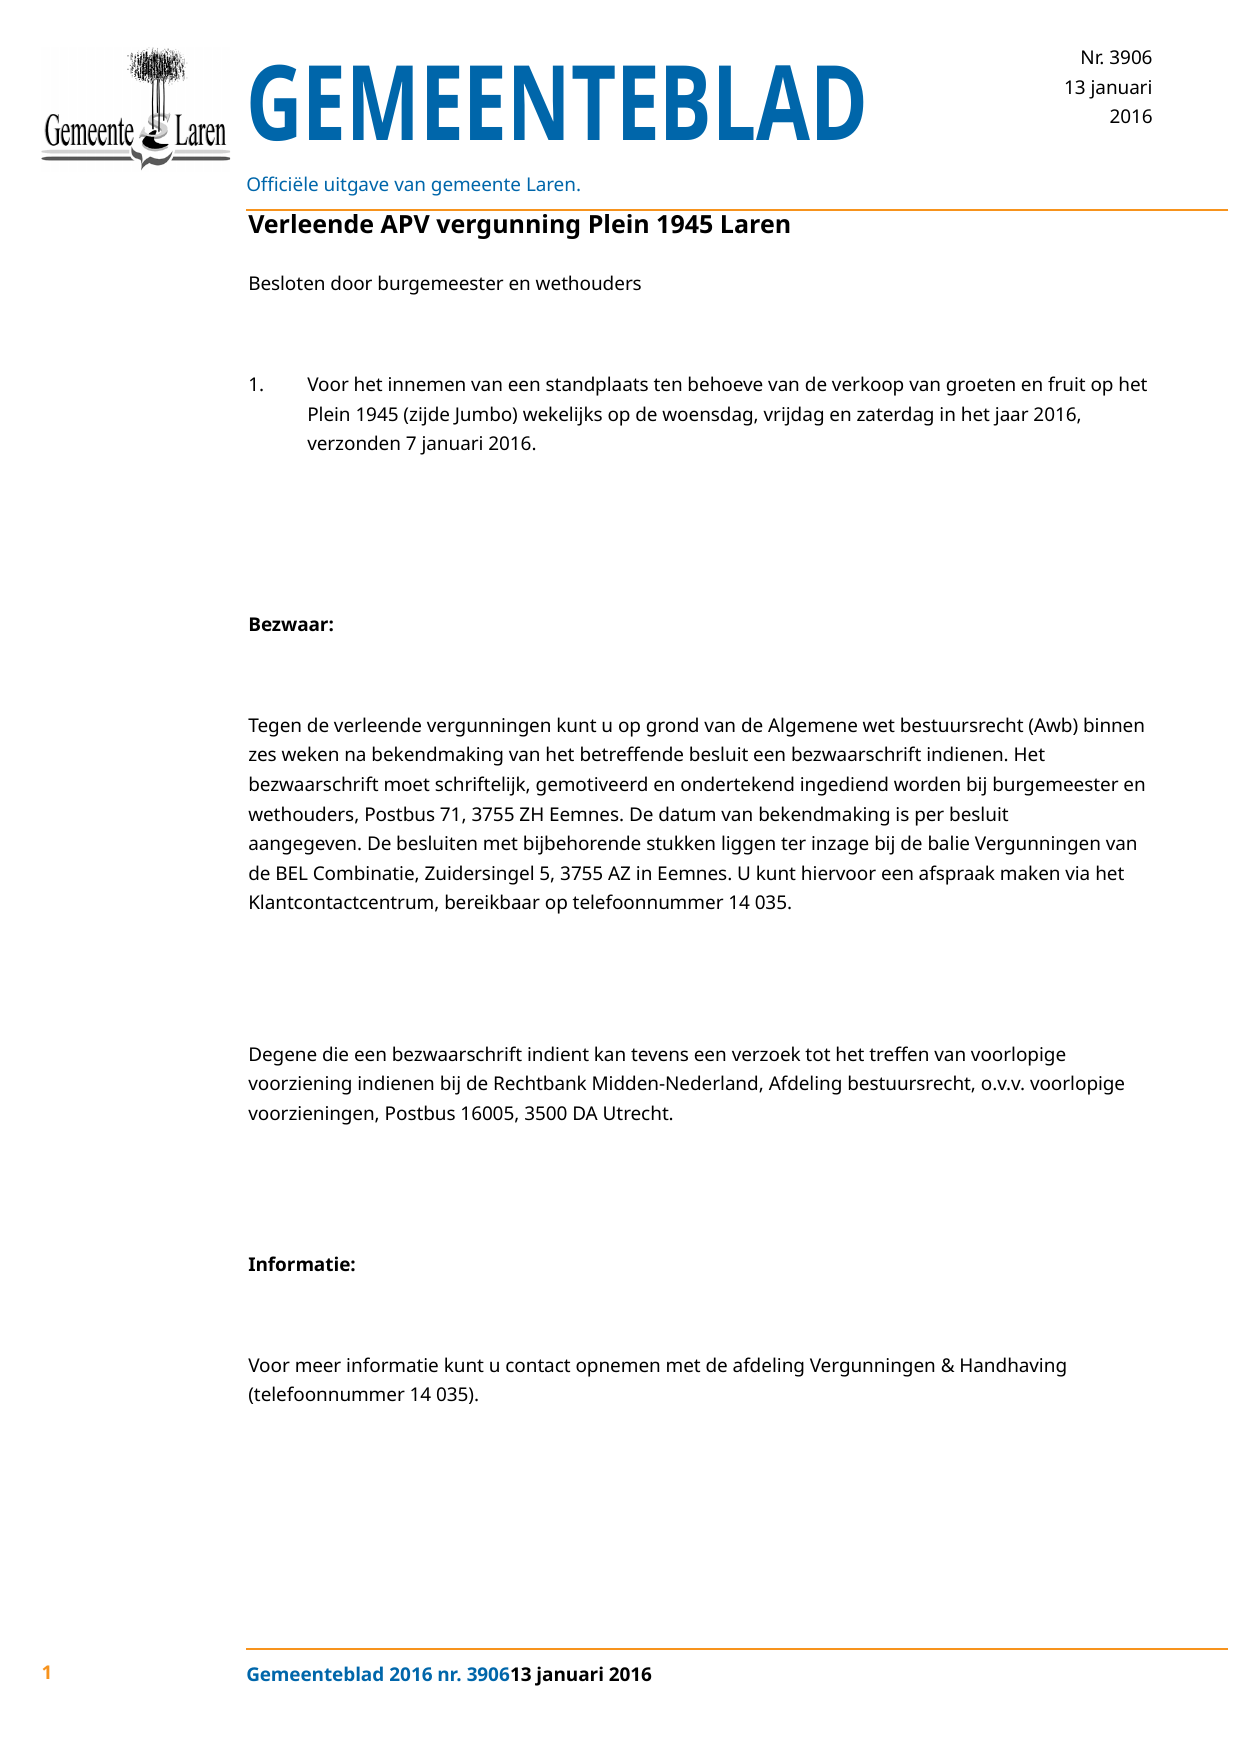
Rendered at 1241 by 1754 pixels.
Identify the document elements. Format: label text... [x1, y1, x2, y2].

text Informatie: [248, 1251, 1152, 1277]
text Voor meer informatie kunt u contact opnemen met de afdeling Vergunningen & Handhaving (telefoonnummer 14 035). [248, 1352, 1152, 1407]
picture [41, 47, 231, 172]
text Verleende APV vergunning Plein 1945 Laren [248, 211, 1152, 241]
text Tegen de verleende vergunningen kunt u op grond van de Algemene wet bestuursrecht (Awb) binnen zes weken na bekendmaking van het betreffende besluit een bezwaarschrift indienen. Het bezwaarschrift moet schriftelijk, gemotiveerd en ondertekend ingediend worden bij burgemeester en wethouders, Postbus 71, 3755 ZH Eemnes. De datum van bekendmaking is per besluit aangegeven. De besluiten met bijbehorende stukken liggen ter inzage bij de balie Vergunningen van de BEL Combinatie, Zuidersingel 5, 3755 AZ in Eemnes. U kunt hiervoor een afspraak maken via het Klantcontactcentrum, bereikbaar op telefoonnummer 14 035. [248, 712, 1152, 915]
text Degene die een bezwaarschrift indient kan tevens een verzoek tot het treffen van voorlopige voorziening indienen bij de Rechtbank Midden-Nederland, Afdeling bestuursrecht, o.v.v. voorlopige voorzieningen, Postbus 16005, 3500 DA Utrecht. [248, 1041, 1152, 1126]
text Besloten door burgemeester en wethouders [248, 270, 1152, 296]
list Voor het innemen van een standplaats ten behoeve van de verkoop van groeten en fruit op het Plein 1945 (zijde Jumbo) wekelijks op de woensdag, vrijdag en zaterdag in het jaar 2016, verzonden 7 januari 2016. [248, 371, 1152, 456]
text Bezwaar: [248, 611, 1152, 637]
